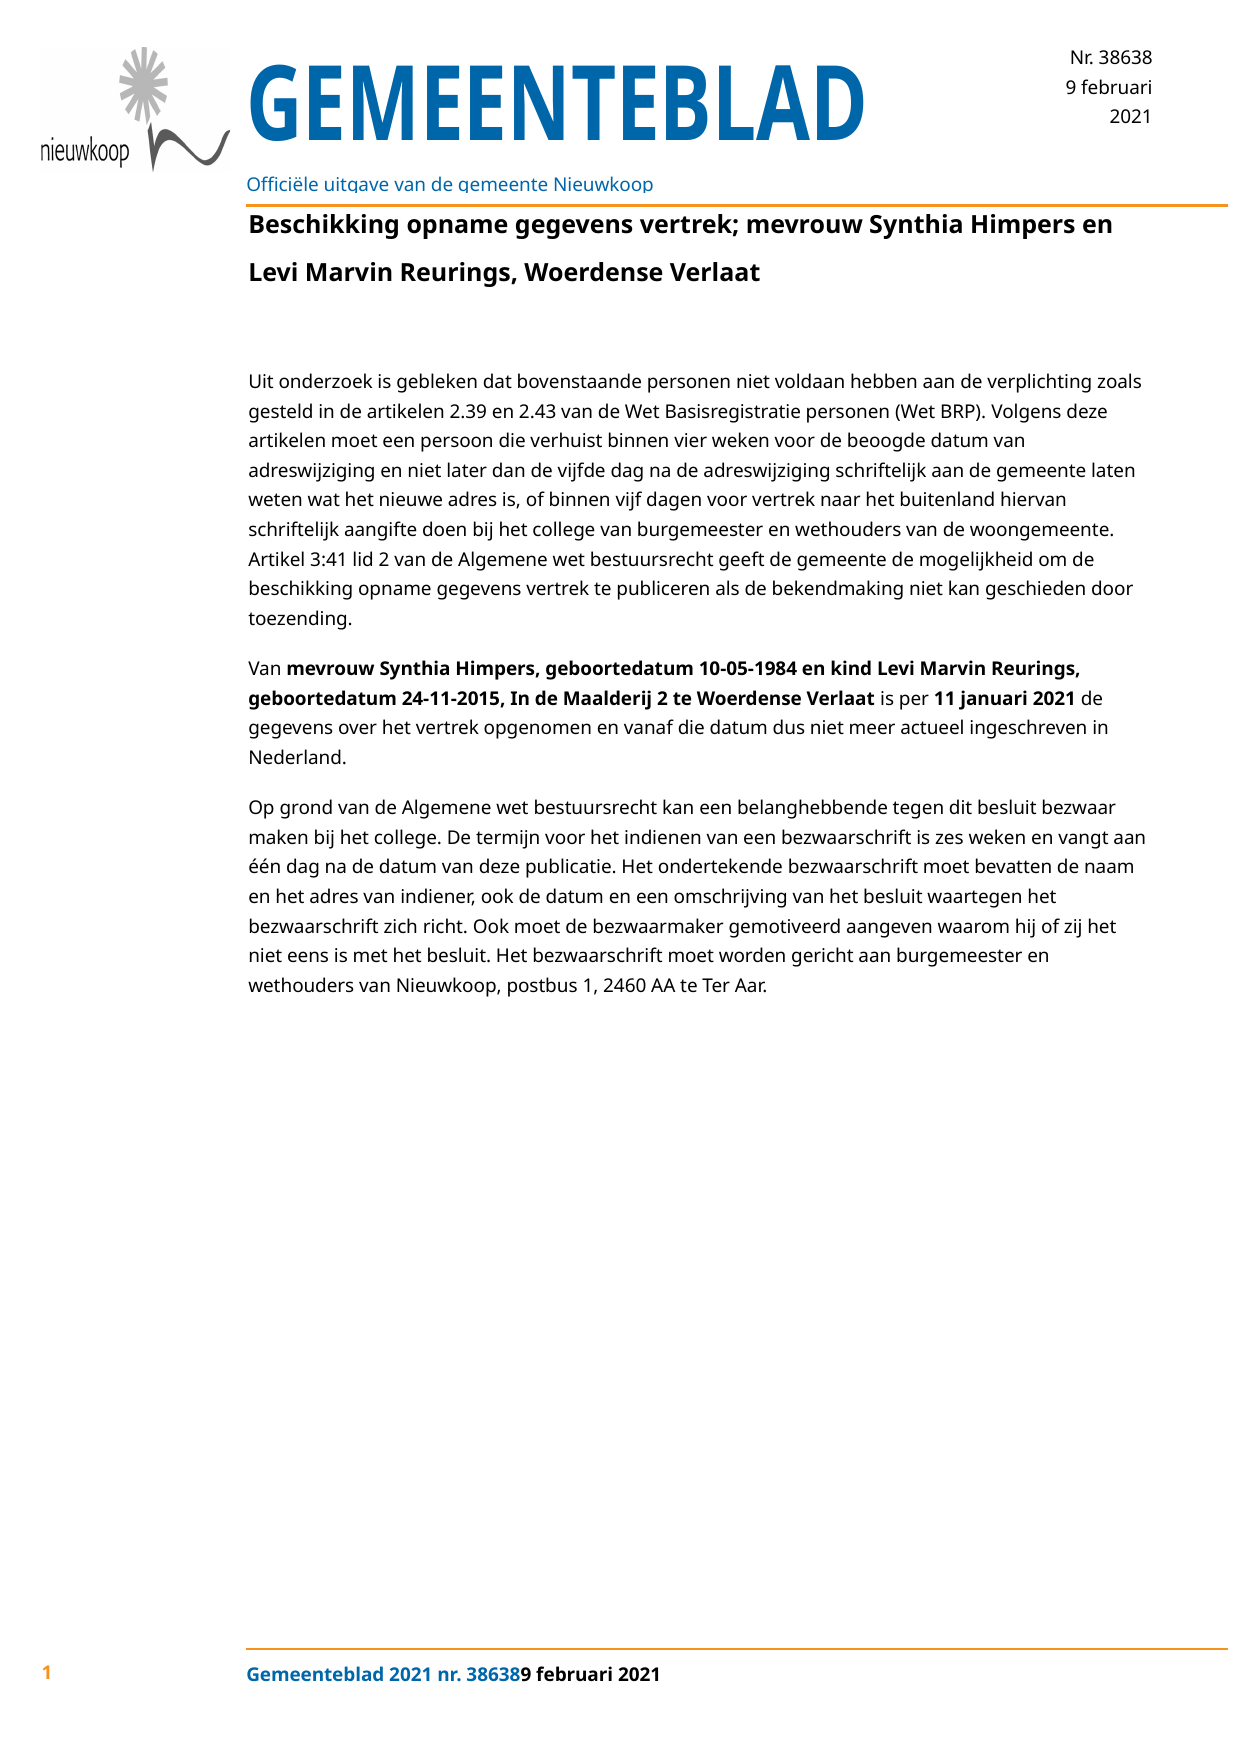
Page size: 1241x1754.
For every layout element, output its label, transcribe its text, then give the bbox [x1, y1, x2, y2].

text Van mevrouw Synthia Himpers, geboortedatum 10-05-1984 en kind Levi Marvin Reurings, geboortedatum 24-11-2015, In de Maalderij 2 te Woerdense Verlaat is per 11 januari 2021 de gegevens over het vertrek opgenomen en vanaf die datum dus niet meer actueel ingeschreven in Nederland. [248, 655, 1152, 770]
text Uit onderzoek is gebleken dat bovenstaande personen niet voldaan hebben aan de verplichting zoals gesteld in de artikelen 2.39 en 2.43 van de Wet Basisregistratie personen (Wet BRP). Volgens deze artikelen moet een persoon die verhuist binnen vier weken voor de beoogde datum van adreswijziging en niet later dan de vijfde dag na de adreswijziging schriftelijk aan de gemeente laten weten wat het nieuwe adres is, of binnen vijf dagen voor vertrek naar het buitenland hiervan schriftelijk aangifte doen bij het college van burgemeester en wethouders van de woongemeente. Artikel 3:41 lid 2 van de Algemene wet bestuursrecht geeft de gemeente de mogelijkheid om de beschikking opname gegevens vertrek te publiceren als de bekendmaking niet kan geschieden door toezending. [248, 368, 1152, 631]
text Op grond van de Algemene wet bestuursrecht kan een belanghebbende tegen dit besluit bezwaar maken bij het college. De termijn voor het indienen van een bezwaarschrift is zes weken en vangt aan één dag na de datum van deze publicatie. Het ondertekende bezwaarschrift moet bevatten de naam en het adres van indiener, ook de datum en een omschrijving van het besluit waartegen het bezwaarschrift zich richt. Ook moet de bezwaarmaker gemotiveerd aangeven waarom hij of zij het niet eens is met het besluit. Het bezwaarschrift moet worden gericht aan burgemeester en wethouders van Nieuwkoop, postbus 1, 2460 AA te Ter Aar. [248, 794, 1152, 998]
picture [41, 47, 231, 172]
text Beschikking opname gegevens vertrek; mevrouw Synthia Himpers en Levi Marvin Reurings, Woerdense Verlaat [248, 207, 1152, 288]
